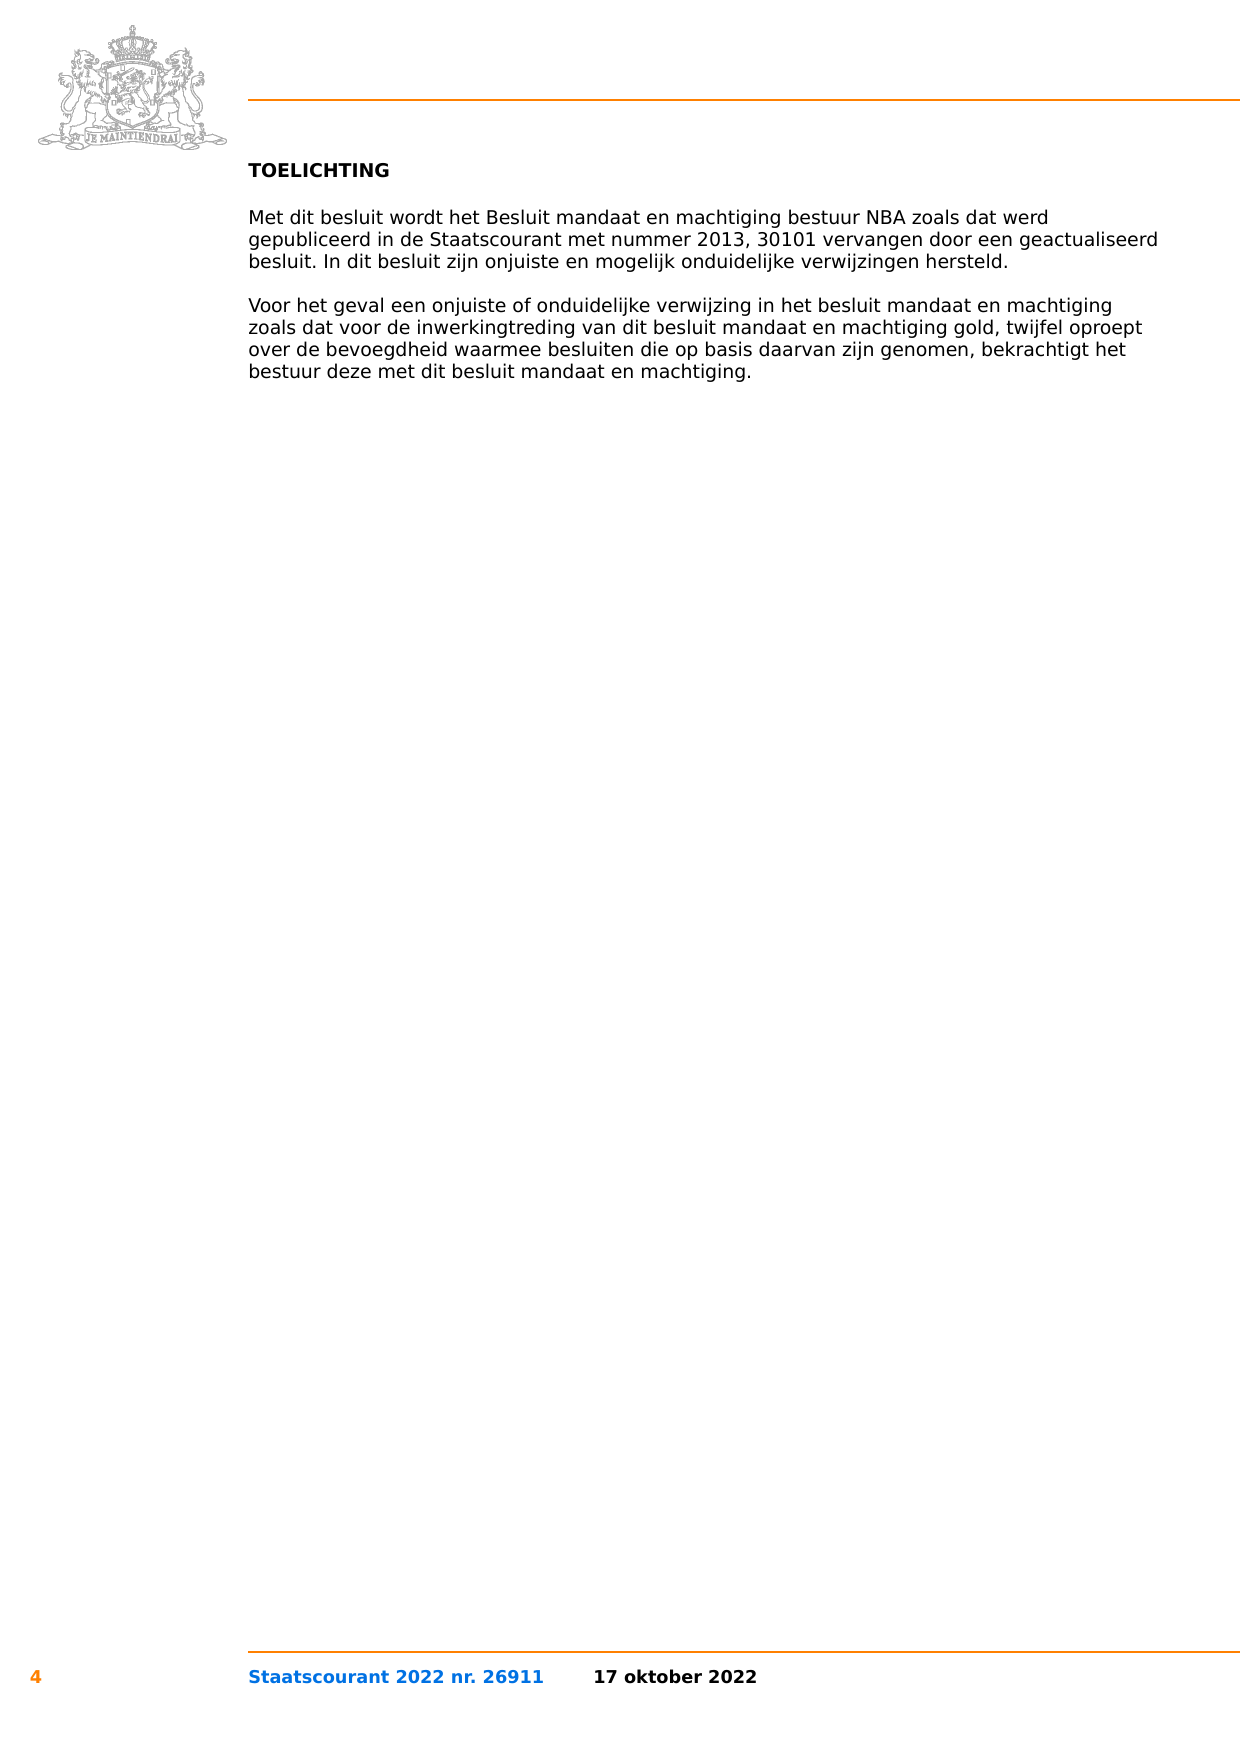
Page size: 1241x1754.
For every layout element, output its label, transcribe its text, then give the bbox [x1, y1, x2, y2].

text Met dit besluit wordt het Besluit mandaat en machtiging bestuur NBA zoals dat werd gepubliceerd in de Staatscourant met nummer 2013, 30101 vervangen door een geactualiseerd besluit. In dit besluit zijn onjuiste en mogelijk onduidelijke verwijzingen hersteld. [248, 207, 1163, 273]
subtitle TOELICHTING [248, 160, 1163, 182]
picture [38, 25, 227, 150]
text Voor het geval een onjuiste of onduidelijke verwijzing in het besluit mandaat en machtiging zoals dat voor de inwerkingtreding van dit besluit mandaat en machtiging gold, twijfel oproept over de bevoegdheid waarmee besluiten die op basis daarvan zijn genomen, bekrachtigt het bestuur deze met dit besluit mandaat en machtiging. [248, 295, 1163, 383]
